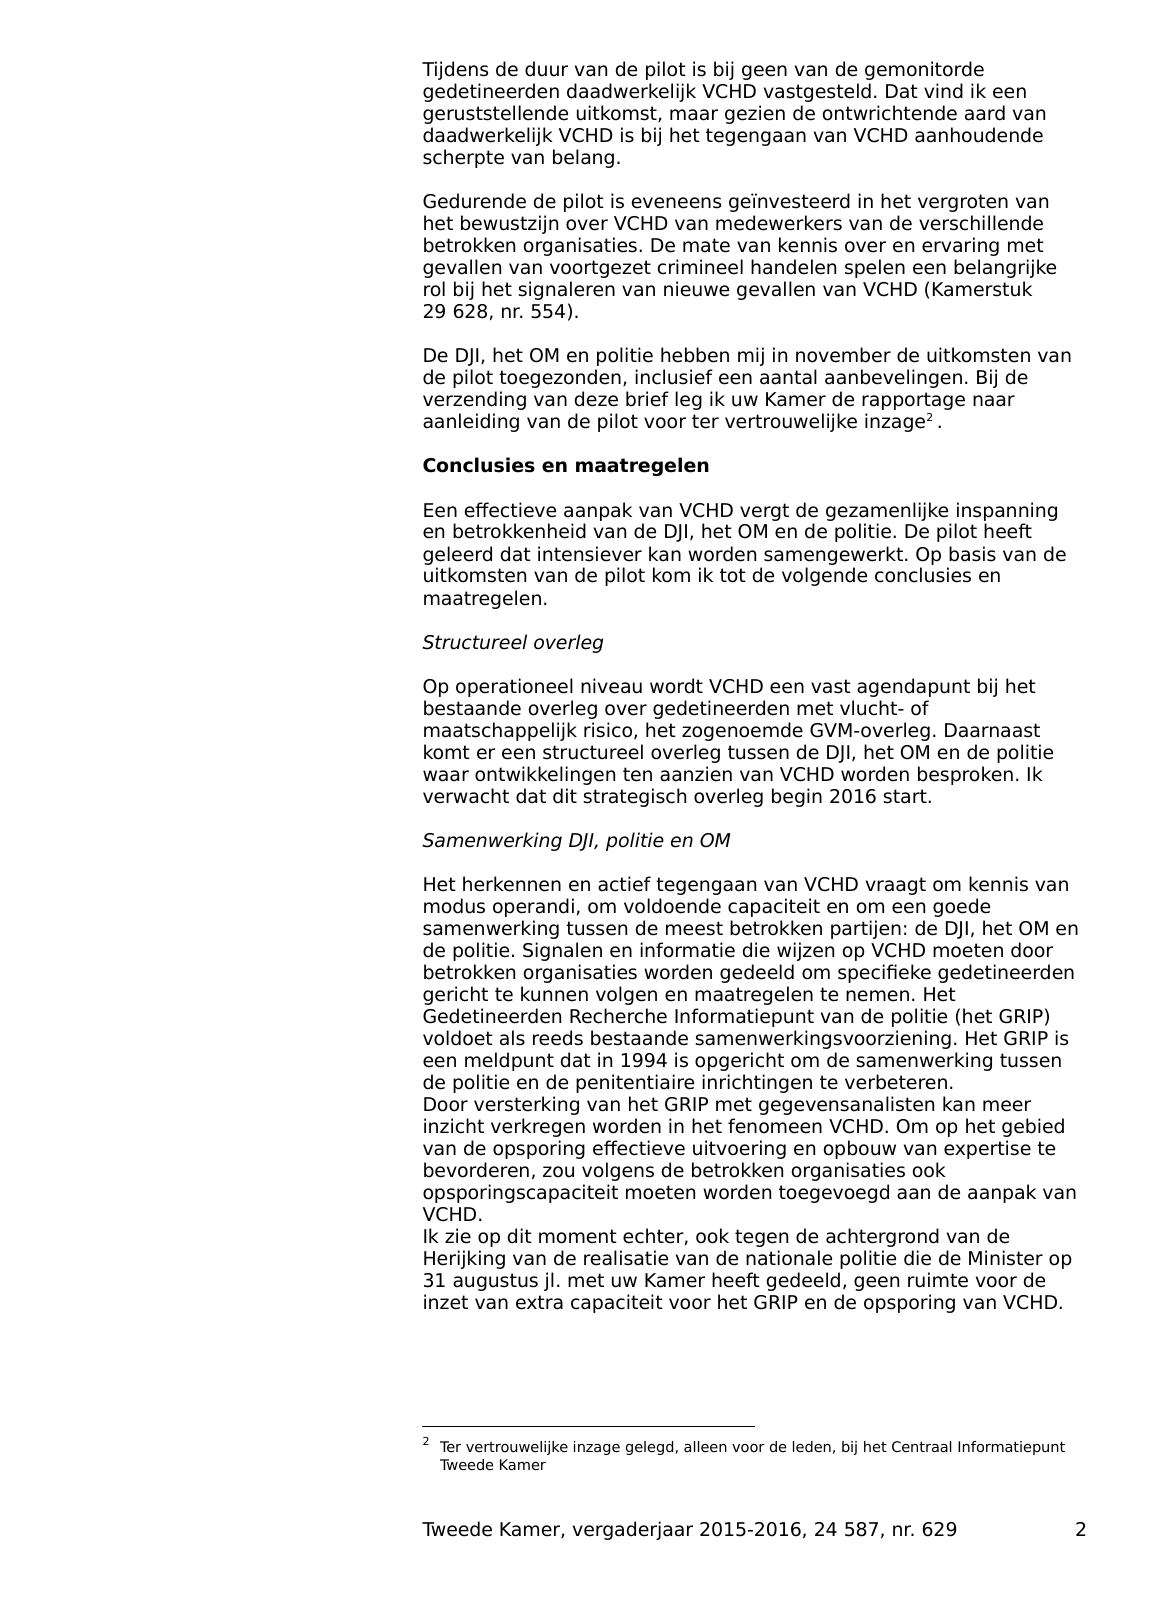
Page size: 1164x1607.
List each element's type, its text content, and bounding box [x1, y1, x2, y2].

subtitle Samenwerking DJI, politie en OM [422, 830, 1087, 852]
text Gedurende de pilot is eveneens geïnvesteerd in het vergroten van het bewustzijn over VCHD van medewerkers van de verschillende betrokken organisaties. De mate van kennis over en ervaring met gevallen van voortgezet crimineel handelen spelen een belangrijke rol bij het signaleren van nieuwe gevallen van VCHD (Kamerstuk 29 628, nr. 554). [422, 191, 1087, 323]
text Het herkennen en actief tegengaan van VCHD vraagt om kennis van modus operandi, om voldoende capaciteit en om een goede samenwerking tussen de meest betrokken partijen: de DJI, het OM en de politie. Signalen en informatie die wijzen op VCHD moeten door betrokken organisaties worden gedeeld om specifieke gedetineerden gericht te kunnen volgen en maatregelen te nemen. Het Gedetineerden Recherche Informatiepunt van de politie (het GRIP) voldoet als reeds bestaande samenwerkingsvoorziening. Het GRIP is een meldpunt dat in 1994 is opgericht om de samenwerking tussen de politie en de penitentiaire inrichtingen te verbeteren. [422, 874, 1087, 1094]
subtitle Conclusies en maatregelen [422, 455, 1087, 477]
text Ik zie op dit moment echter, ook tegen de achtergrond van de Herijking van de realisatie van de nationale politie die de Minister op 31 augustus jl. met uw Kamer heeft gedeeld, geen ruimte voor de inzet van extra capaciteit voor het GRIP en de opsporing van VCHD. [422, 1226, 1087, 1313]
text Een effectieve aanpak van VCHD vergt de gezamenlijke inspanning en betrokkenheid van de DJI, het OM en de politie. De pilot heeft geleerd dat intensiever kan worden samengewerkt. Op basis van de uitkomsten van de pilot kom ik tot de volgende conclusies en maatregelen. [422, 499, 1087, 609]
text Ter vertrouwelijke inzage gelegd, alleen voor de leden, bij het Centraal Informatiepunt Tweede Kamer [422, 1435, 1087, 1474]
subtitle Structureel overleg [422, 632, 1087, 653]
text Door versterking van het GRIP met gegevensanalisten kan meer inzicht verkregen worden in het fenomeen VCHD. Om op het gebied van de opsporing effectieve uitvoering en opbouw van expertise te bevorderen, zou volgens de betrokken organisaties ook opsporingscapaciteit moeten worden toegevoegd aan de aanpak van VCHD. [422, 1094, 1087, 1226]
text Tijdens de duur van de pilot is bij geen van de gemonitorde gedetineerden daadwerkelijk VCHD vastgesteld. Dat vind ik een geruststellende uitkomst, maar gezien de ontwrichtende aard van daadwerkelijk VCHD is bij het tegengaan van VCHD aanhoudende scherpte van belang. [422, 59, 1087, 169]
text De DJI, het OM en politie hebben mij in november de uitkomsten van de pilot toegezonden, inclusief een aantal aanbevelingen. Bij de verzending van deze brief leg ik uw Kamer de rapportage naar aanleiding van de pilot voor ter vertrouwelijke inzage. [422, 345, 1087, 433]
text Op operationeel niveau wordt VCHD een vast agendapunt bij het bestaande overleg over gedetineerden met vlucht- of maatschappelijk risico, het zogenoemde GVM-overleg. Daarnaast komt er een structureel overleg tussen de DJI, het OM en de politie waar ontwikkelingen ten aanzien van VCHD worden besproken. Ik verwacht dat dit strategisch overleg begin 2016 start. [422, 676, 1087, 808]
